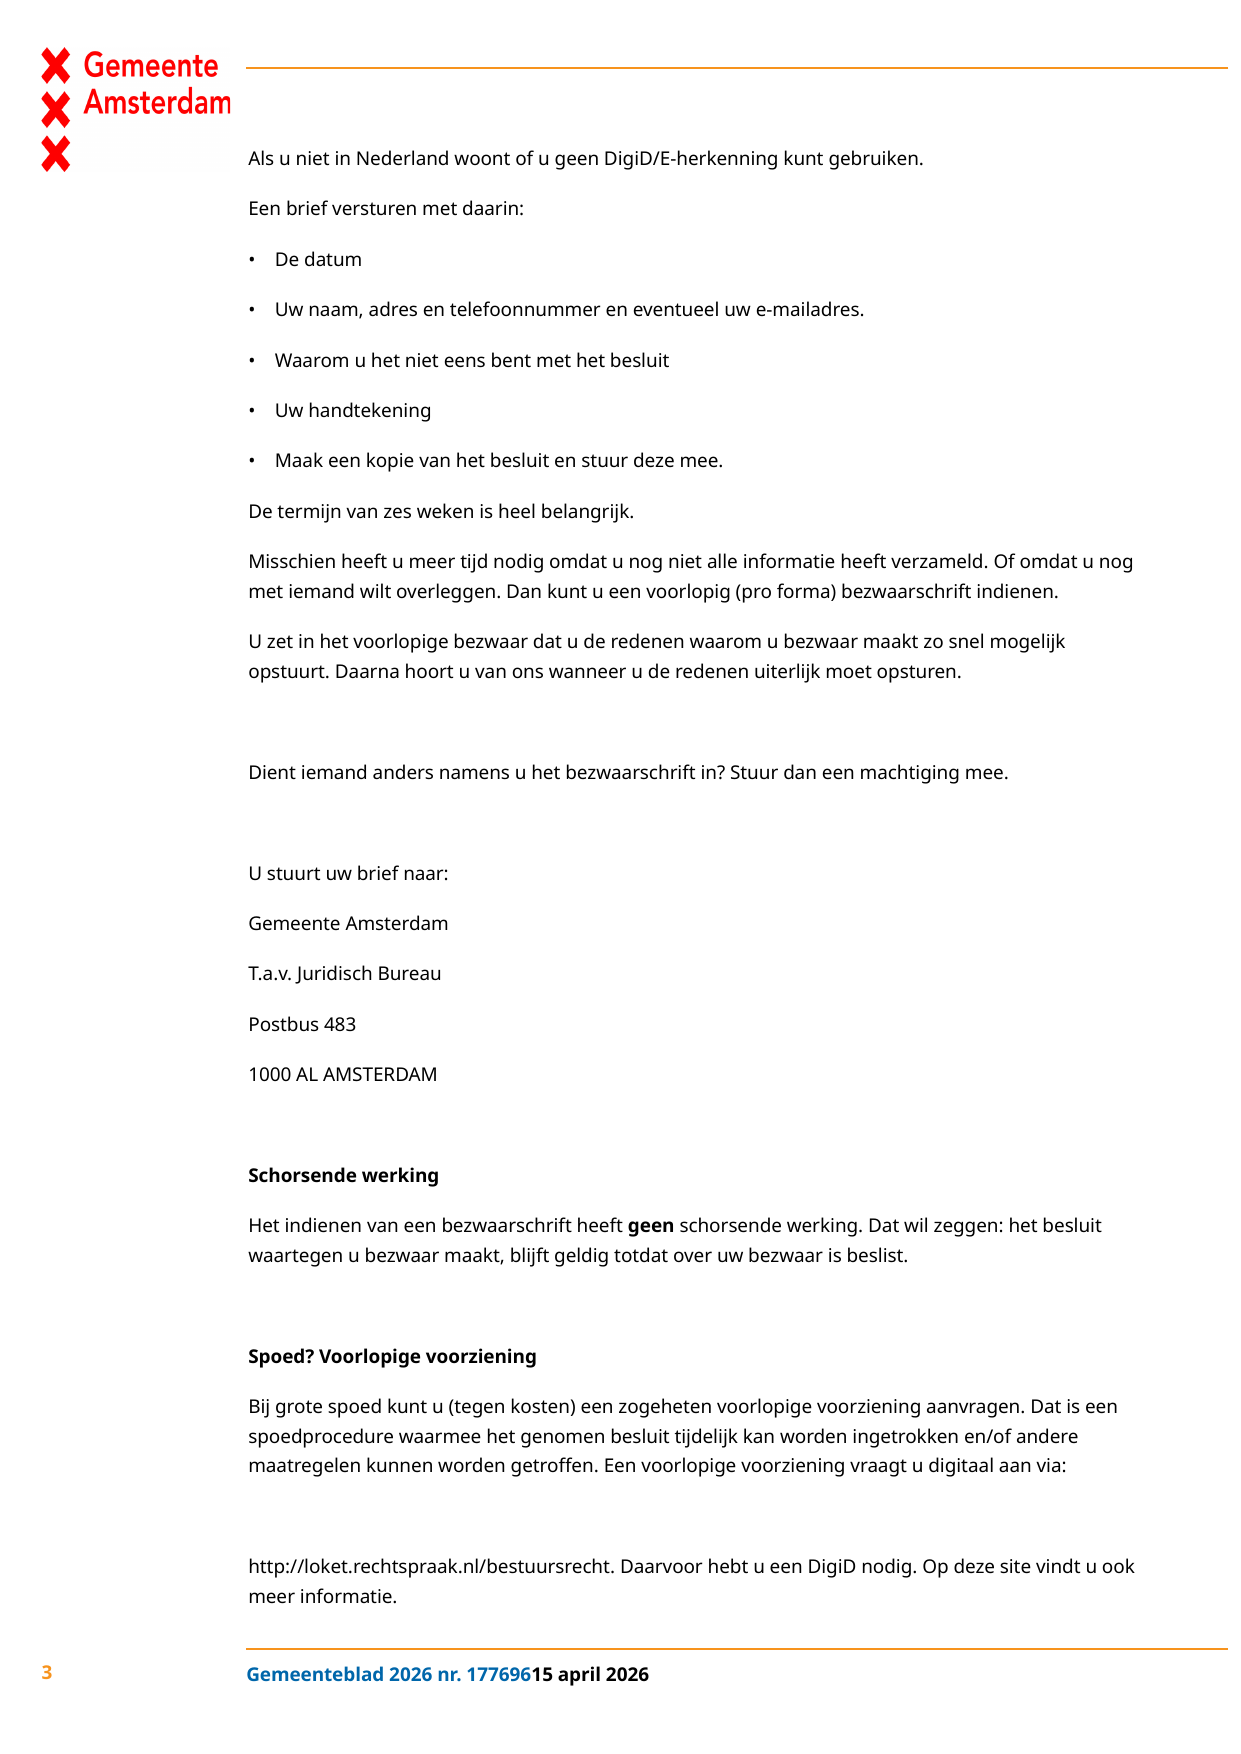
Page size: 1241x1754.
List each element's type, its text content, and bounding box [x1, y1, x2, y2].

text Bij grote spoed kunt u (tegen kosten) een zogeheten voorlopige voorziening aanvragen. Dat is een spoedprocedure waarmee het genomen besluit tijdelijk kan worden ingetrokken en/of andere maatregelen kunnen worden getroffen. Een voorlopige voorziening vraagt u digitaal aan via: [248, 1393, 1152, 1478]
text Dient iemand anders namens u het bezwaarschrift in? Stuur dan een machtiging mee. [248, 759, 1152, 785]
text De termijn van zes weken is heel belangrijk. [248, 498, 1152, 524]
text Spoed? Voorlopige voorziening [248, 1343, 1152, 1369]
text 1000 AL AMSTERDAM [248, 1061, 1152, 1087]
text Het indienen van een bezwaarschrift heeft geen schorsende werking. Dat wil zeggen: het besluit waartegen u bezwaar maakt, blijft geldig totdat over uw bezwaar is beslist. [248, 1213, 1152, 1268]
text Schorsende werking [248, 1162, 1152, 1188]
text Gemeente Amsterdam [248, 910, 1152, 936]
text U stuurt uw brief naar: [248, 860, 1152, 886]
text Een brief versturen met daarin: [248, 196, 1152, 221]
text U zet in het voorlopige bezwaar dat u de redenen waarom u bezwaar maakt zo snel mogelijk opstuurt. Daarna hoort u van ons wanneer u de redenen uiterlijk moet opsturen. [248, 628, 1152, 684]
text http://loket.rechtspraak.nl/bestuursrecht. Daarvoor hebt u een DigiD nodig. Op deze site vindt u ook meer informatie. [248, 1553, 1152, 1609]
text • Uw handtekening [248, 397, 1152, 423]
text • De datum [248, 246, 1152, 272]
text Postbus 483 [248, 1011, 1152, 1037]
text • Waarom u het niet eens bent met het besluit [248, 347, 1152, 373]
text Misschien heeft u meer tijd nodig omdat u nog niet alle informatie heeft verzameld. Of omdat u nog met iemand wilt overleggen. Dan kunt u een voorlopig (pro forma) bezwaarschrift indienen. [248, 548, 1152, 604]
text T.a.v. Juridisch Bureau [248, 961, 1152, 986]
text • Uw naam, adres en telefoonnummer en eventueel uw e-mailadres. [248, 296, 1152, 322]
text Als u niet in Nederland woont of u geen DigiD/E-herkenning kunt gebruiken. [248, 145, 1152, 171]
picture [41, 47, 231, 172]
text • Maak een kopie van het besluit en stuur deze mee. [248, 448, 1152, 473]
